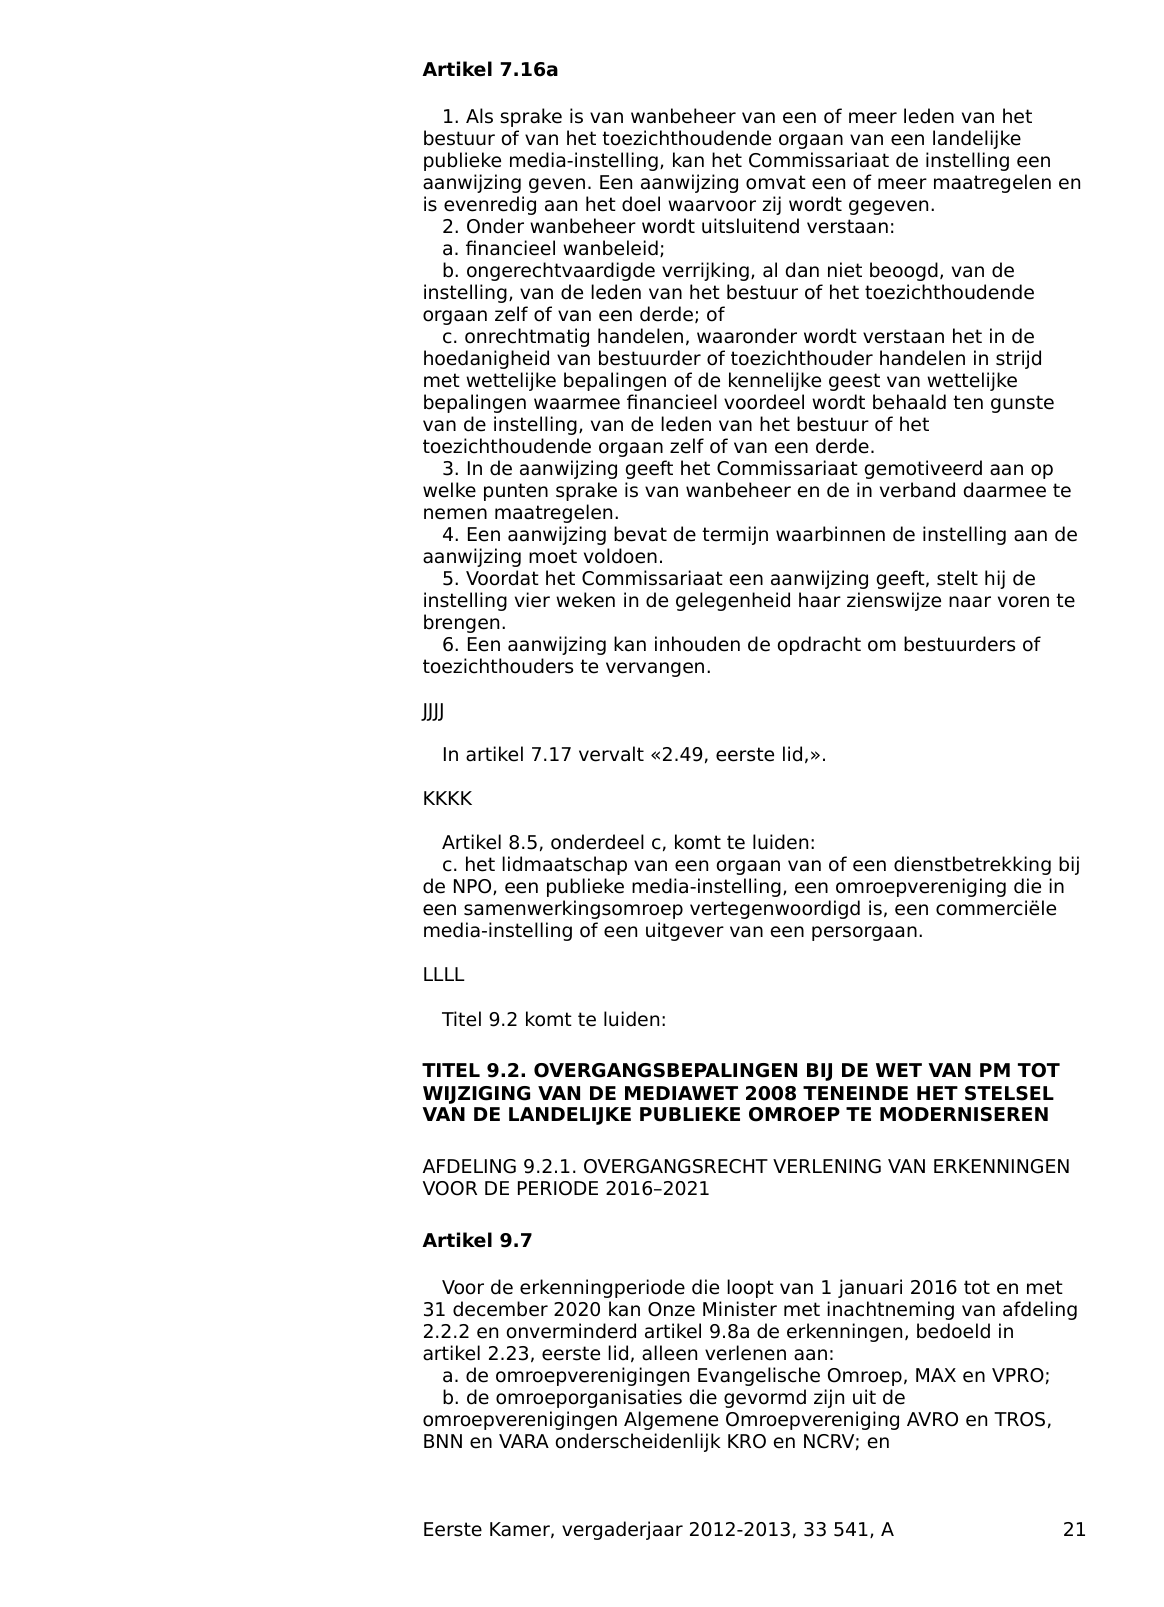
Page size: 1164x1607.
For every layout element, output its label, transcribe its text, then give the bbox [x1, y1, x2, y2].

text a. financieel wanbeleid; [422, 238, 1087, 260]
text Voor de erkenningperiode die loopt van 1 januari 2016 tot en met 31 december 2020 kan Onze Minister met inachtneming van afdeling 2.2.2 en onverminderd artikel 9.8a de erkenningen, bedoeld in artikel 2.23, eerste lid, alleen verlenen aan: [422, 1277, 1087, 1365]
text 2. Onder wanbeheer wordt uitsluitend verstaan: [422, 216, 1087, 238]
text LLLL [422, 964, 1087, 986]
subtitle AFDELING 9.2.1. OVERGANGSRECHT VERLENING VAN ERKENNINGEN VOOR DE PERIODE 2016–2021 [422, 1156, 1087, 1200]
text 5. Voordat het Commissariaat een aanwijzing geeft, stelt hij de instelling vier weken in de gelegenheid haar zienswijze naar voren te brengen. [422, 568, 1087, 633]
text b. de omroeporganisaties die gevormd zijn uit de omroepverenigingen Algemene Omroepvereniging AVRO en TROS, BNN en VARA onderscheidenlijk KRO en NCRV; en [422, 1387, 1087, 1453]
subtitle Artikel 7.16a [422, 59, 1087, 81]
text Titel 9.2 komt te luiden: [422, 1008, 1087, 1030]
subtitle TITEL 9.2. OVERGANGSBEPALINGEN BIJ DE WET VAN PM TOT WIJZIGING VAN DE MEDIAWET 2008 TENEINDE HET STELSEL VAN DE LANDELIJKE PUBLIEKE OMROEP TE MODERNISEREN [422, 1060, 1087, 1126]
text 1. Als sprake is van wanbeheer van een of meer leden van het bestuur of van het toezichthoudende orgaan van een landelijke publieke media-instelling, kan het Commissariaat de instelling een aanwijzing geven. Een aanwijzing omvat een of meer maatregelen en is evenredig aan het doel waarvoor zij wordt gegeven. [422, 106, 1087, 216]
text 6. Een aanwijzing kan inhouden de opdracht om bestuurders of toezichthouders te vervangen. [422, 633, 1087, 677]
text Artikel 8.5, onderdeel c, komt te luiden: [422, 832, 1087, 854]
text KKKK [422, 788, 1087, 810]
text c. onrechtmatig handelen, waaronder wordt verstaan het in de hoedanigheid van bestuurder of toezichthouder handelen in strijd met wettelijke bepalingen of de kennelijke geest van wettelijke bepalingen waarmee financieel voordeel wordt behaald ten gunste van de instelling, van de leden van het bestuur of het toezichthoudende orgaan zelf of van een derde. [422, 326, 1087, 458]
subtitle Artikel 9.7 [422, 1230, 1087, 1252]
text b. ongerechtvaardigde verrijking, al dan niet beoogd, van de instelling, van de leden van het bestuur of het toezichthoudende orgaan zelf of van een derde; of [422, 260, 1087, 326]
text In artikel 7.17 vervalt «2.49, eerste lid,». [422, 744, 1087, 766]
text 3. In de aanwijzing geeft het Commissariaat gemotiveerd aan op welke punten sprake is van wanbeheer en de in verband daarmee te nemen maatregelen. [422, 458, 1087, 524]
text a. de omroepverenigingen Evangelische Omroep, MAX en VPRO; [422, 1365, 1087, 1387]
text JJJJ [422, 700, 1087, 722]
text 4. Een aanwijzing bevat de termijn waarbinnen de instelling aan de aanwijzing moet voldoen. [422, 524, 1087, 568]
text c. het lidmaatschap van een orgaan van of een dienstbetrekking bij de NPO, een publieke media-instelling, een omroepvereniging die in een samenwerkingsomroep vertegenwoordigd is, een commerciële media-instelling of een uitgever van een persorgaan. [422, 854, 1087, 942]
